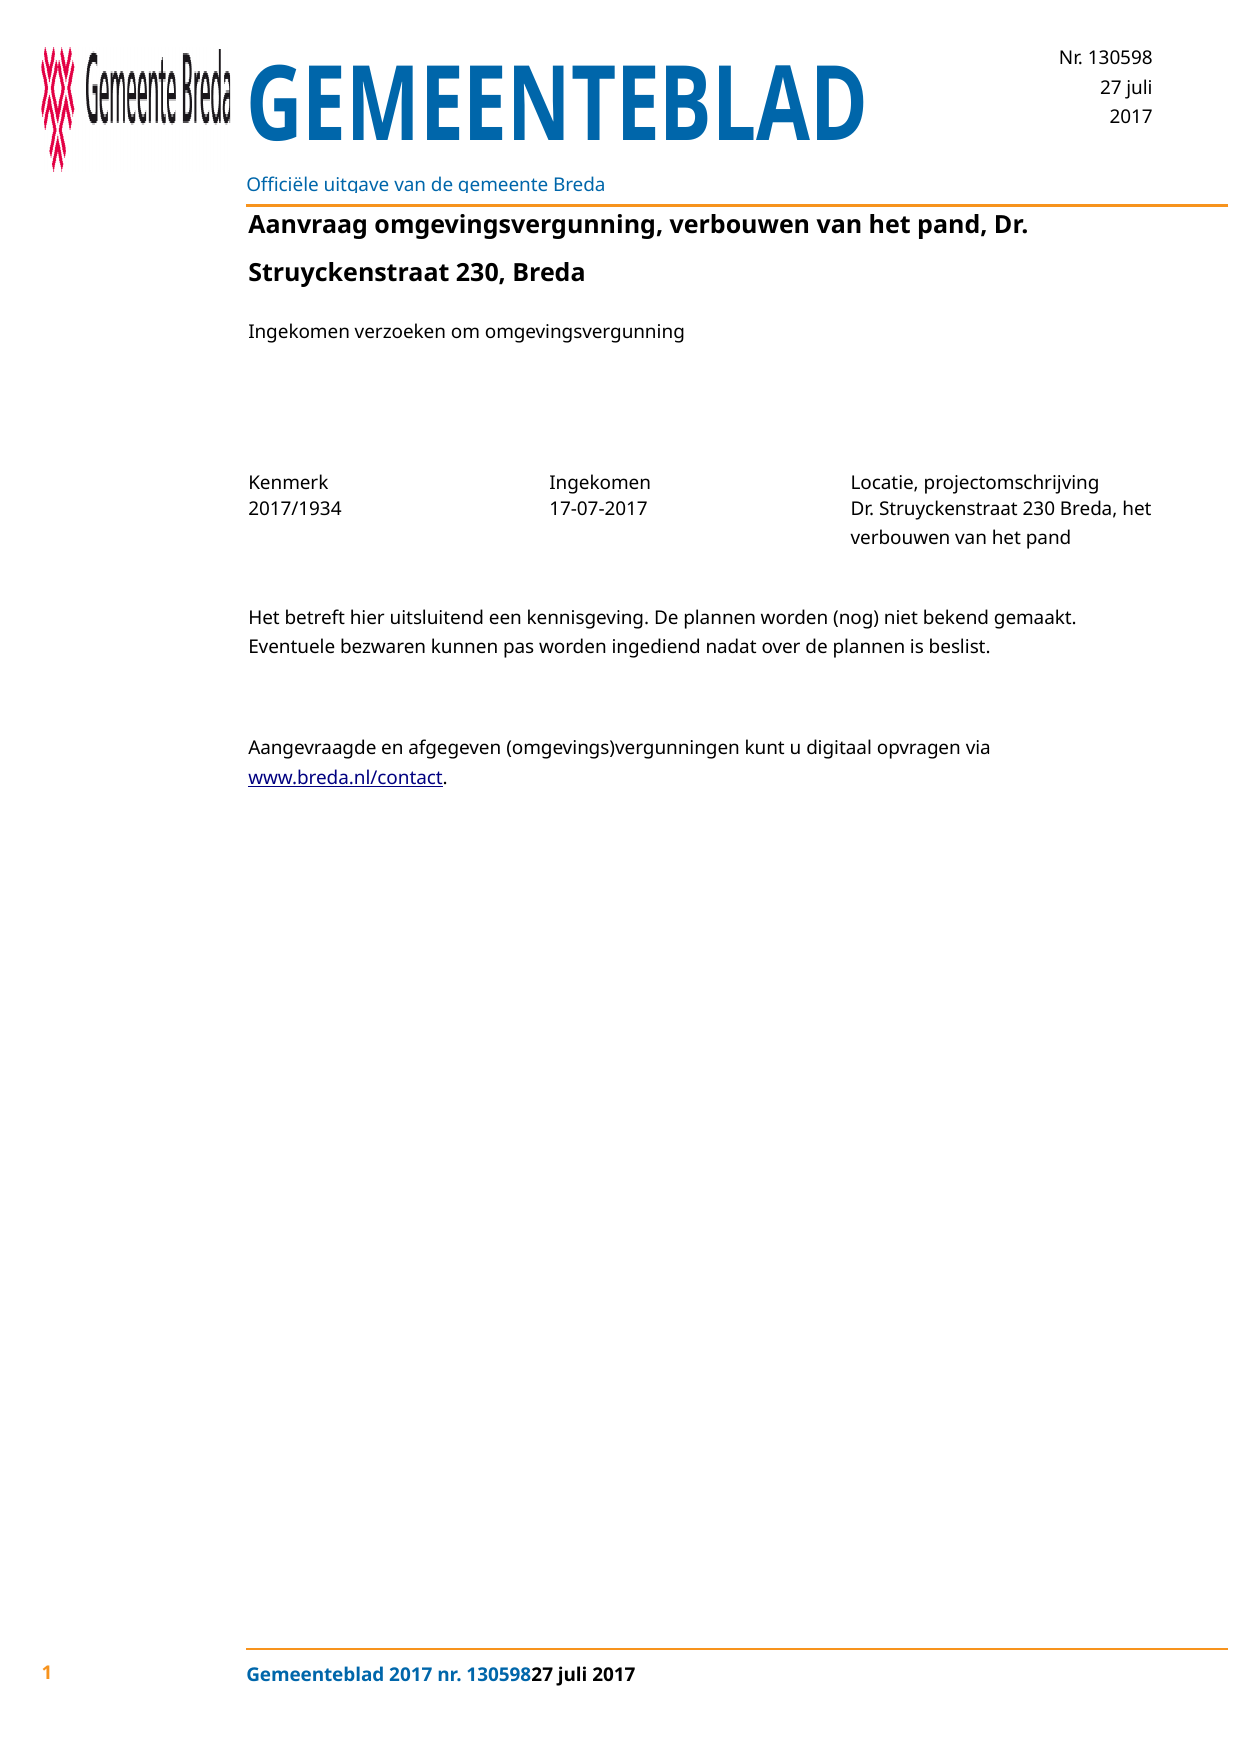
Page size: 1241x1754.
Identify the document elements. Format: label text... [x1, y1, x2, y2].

table_cell 17-07-2017 [549, 495, 850, 550]
picture [41, 47, 231, 172]
table_cell 2017/1934 [248, 495, 549, 550]
table_header Ingekomen [549, 469, 850, 495]
text Aanvraag omgevingsvergunning, verbouwen van het pand, Dr. Struyckenstraat 230, Breda [248, 207, 1152, 288]
text Aangevraagde en afgegeven (omgevings)vergunningen kunt u digitaal opvragen via www.breda.nl/contact. [248, 734, 1152, 790]
table_cell Dr. Struyckenstraat 230 Breda, het verbouwen van het pand [850, 495, 1152, 550]
text Ingekomen verzoeken om omgevingsvergunning [248, 318, 1152, 344]
text Het betreft hier uitsluitend een kennisgeving. De plannen worden (nog) niet bekend gemaakt. Eventuele bezwaren kunnen pas worden ingediend nadat over de plannen is beslist. [248, 604, 1152, 659]
table_header Locatie, projectomschrijving [850, 469, 1152, 495]
table_header Kenmerk [248, 469, 549, 495]
